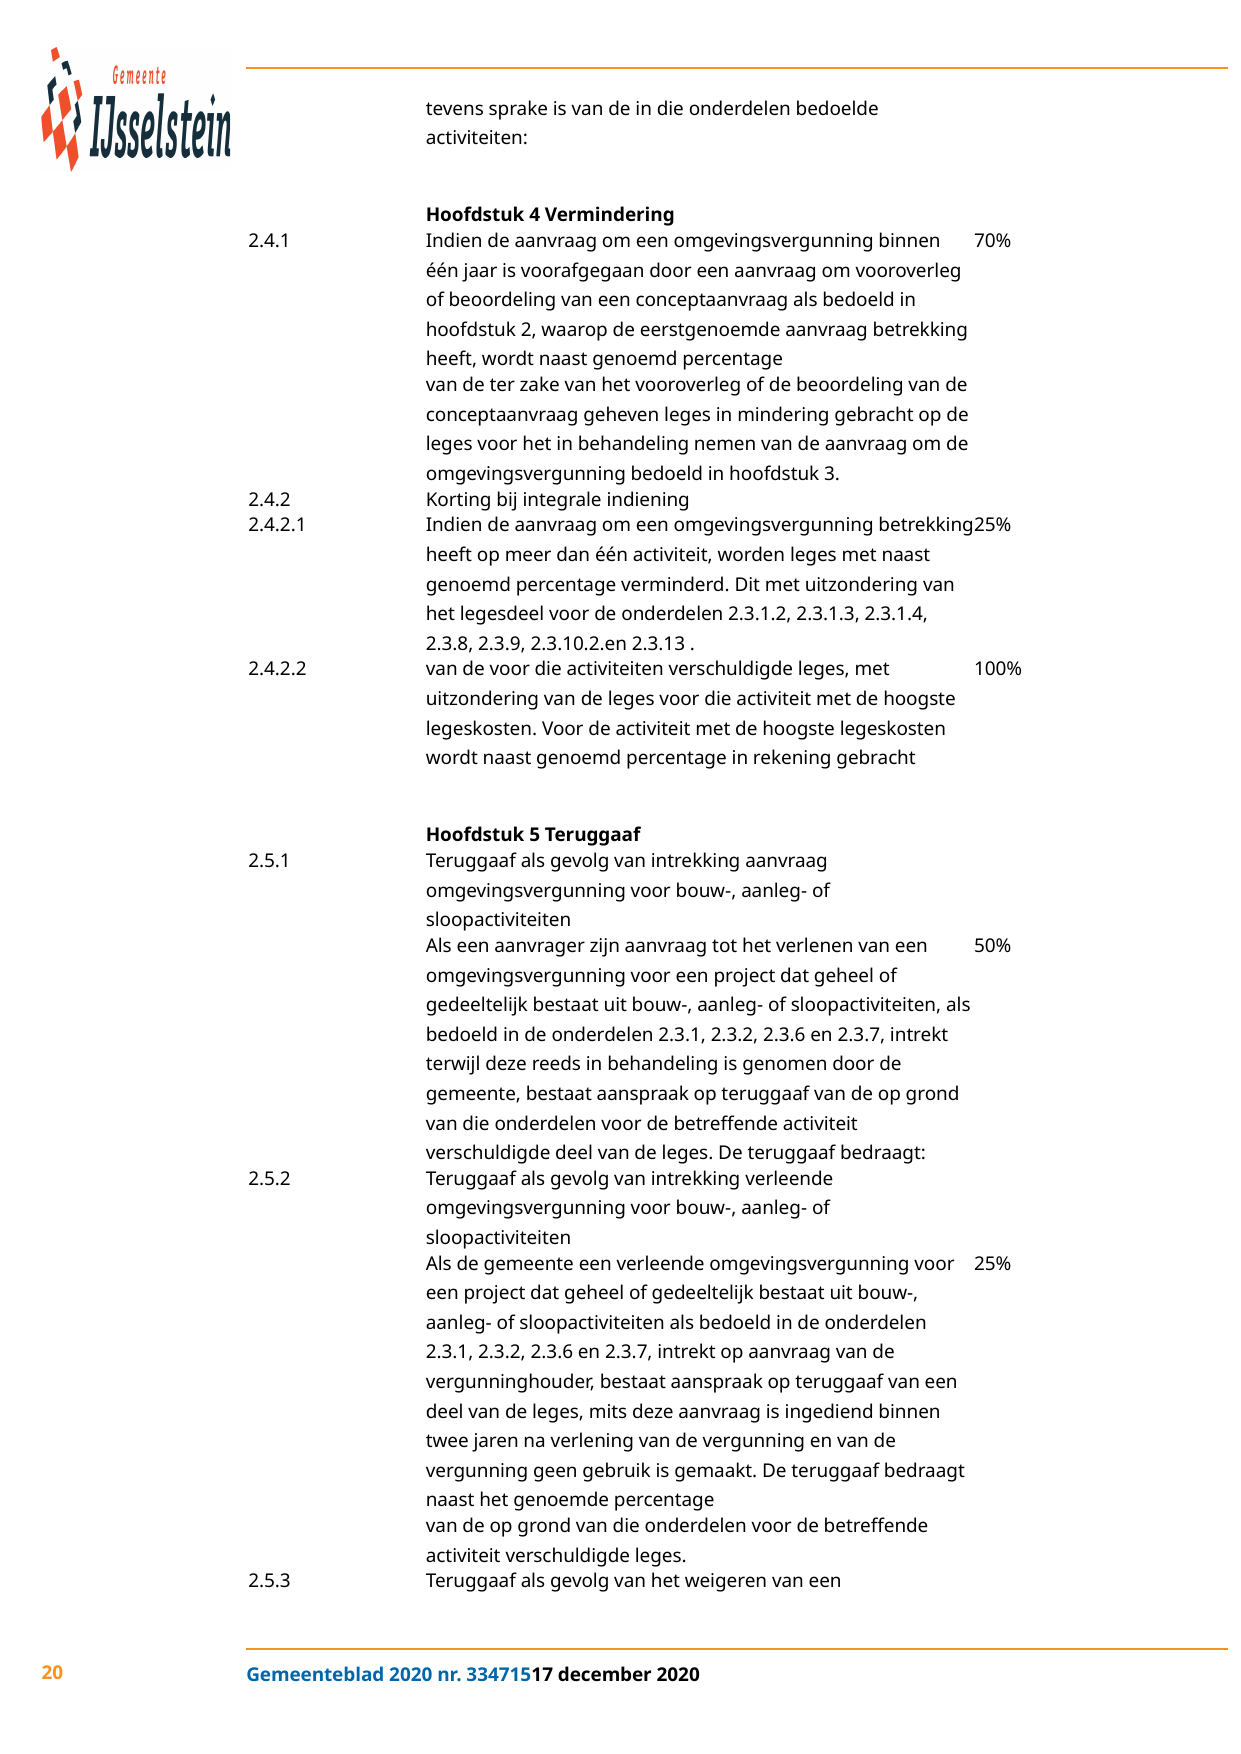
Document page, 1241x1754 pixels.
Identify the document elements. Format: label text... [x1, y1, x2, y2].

table_cell [248, 1250, 426, 1568]
table_cell Als de gemeente een verleende omgevingsvergunning voor een project dat geheel of gedeeltelijk bestaat uit bouw-, aanleg- of sloopactiviteiten als bedoeld in de onderdelen 2.3.1, 2.3.2, 2.3.6 en 2.3.7, intrekt op aanvraag van de vergunninghouder, bestaat aanspraak op teruggaaf van een deel van de leges, mits deze aanvraag is ingediend binnen twee jaren na verlening van de vergunning en van de vergunning geen gebruik is gemaakt. De teruggaaf bedraagt naast het genoemde percentage [426, 1250, 974, 1512]
table_cell 100% [974, 656, 1152, 770]
table_cell 2.5.1 [248, 847, 426, 932]
table_cell [974, 1568, 1152, 1593]
table_cell 2.4.2.2 [248, 656, 426, 770]
picture [41, 47, 231, 172]
table_cell Hoofdstuk 4 Vermindering [426, 202, 974, 227]
table_cell [248, 770, 426, 796]
table_cell [248, 822, 426, 847]
table_cell [248, 796, 426, 822]
table_cell [426, 796, 974, 822]
table_cell [426, 150, 974, 176]
table_cell 2.4.2.1 [248, 512, 426, 656]
table_cell van de op grond van die onderdelen voor de betreffende activiteit verschuldigde leges. [426, 1512, 974, 1568]
table_cell 2.4.2 [248, 486, 426, 512]
table_cell van de voor die activiteiten verschuldigde leges, met uitzondering van de leges voor die activiteit met de hoogste legeskosten. Voor de activiteit met de hoogste legeskosten wordt naast genoemd percentage in rekening gebracht [426, 656, 974, 770]
table_cell van de ter zake van het vooroverleg of de beoordeling van de conceptaanvraag geheven leges in mindering gebracht op de leges voor het in behandeling nemen van de aanvraag om de omgevingsvergunning bedoeld in hoofdstuk 3. [426, 371, 974, 486]
table_cell Indien de aanvraag om een omgevingsvergunning betrekking heeft op meer dan één activiteit, worden leges met naast genoemd percentage verminderd. Dit met uitzondering van het legesdeel voor de onderdelen 2.3.1.2, 2.3.1.3, 2.3.1.4, 2.3.8, 2.3.9, 2.3.10.2.en 2.3.13 . [426, 512, 974, 656]
table_cell 25% [974, 512, 1152, 656]
table_cell Teruggaaf als gevolg van het weigeren van een [426, 1568, 974, 1593]
table_cell [974, 1512, 1152, 1568]
table_cell [974, 1165, 1152, 1250]
table_cell Teruggaaf als gevolg van intrekking aanvraag omgevingsvergunning voor bouw-, aanleg- of sloopactiviteiten [426, 847, 974, 932]
table_cell 50% [974, 932, 1152, 1165]
table_cell [248, 932, 426, 1165]
table_cell [974, 847, 1152, 932]
table_cell [974, 95, 1152, 150]
table_cell [248, 371, 426, 486]
table_cell [426, 176, 974, 202]
table_cell Indien de aanvraag om een omgevingsvergunning binnen één jaar is voorafgegaan door een aanvraag om vooroverleg of beoordeling van een conceptaanvraag als bedoeld in hoofdstuk 2, waarop de eerstgenoemde aanvraag betrekking heeft, wordt naast genoemd percentage [426, 227, 974, 371]
table_cell Hoofdstuk 5 Teruggaaf [426, 822, 974, 847]
table_cell [248, 176, 426, 202]
table_cell [974, 770, 1152, 796]
table_cell [974, 176, 1152, 202]
table_cell Als een aanvrager zijn aanvraag tot het verlenen van een omgevingsvergunning voor een project dat geheel of gedeeltelijk bestaat uit bouw-, aanleg- of sloopactiviteiten, als bedoeld in de onderdelen 2.3.1, 2.3.2, 2.3.6 en 2.3.7, intrekt terwijl deze reeds in behandeling is genomen door de gemeente, bestaat aanspraak op teruggaaf van de op grond van die onderdelen voor de betreffende activiteit verschuldigde deel van de leges. De teruggaaf bedraagt: [426, 932, 974, 1165]
table_cell 2.4.1 [248, 227, 426, 371]
table_cell Korting bij integrale indiening [426, 486, 974, 512]
table_cell [974, 486, 1152, 512]
table_cell 2.5.2 [248, 1165, 426, 1250]
table_cell [248, 95, 426, 150]
table_cell [248, 150, 426, 176]
table_cell [426, 770, 974, 796]
table_cell Teruggaaf als gevolg van intrekking verleende omgevingsvergunning voor bouw-, aanleg- of sloopactiviteiten [426, 1165, 974, 1250]
table_cell [974, 371, 1152, 486]
table_cell [974, 202, 1152, 227]
table_cell [974, 796, 1152, 822]
table_cell 2.5.3 [248, 1568, 426, 1593]
table_cell tevens sprake is van de in die onderdelen bedoelde activiteiten: [426, 95, 974, 150]
table_cell [974, 822, 1152, 847]
table_cell [974, 150, 1152, 176]
table_cell 70% [974, 227, 1152, 371]
table_cell [248, 202, 426, 227]
table_cell 25% [974, 1250, 1152, 1512]
